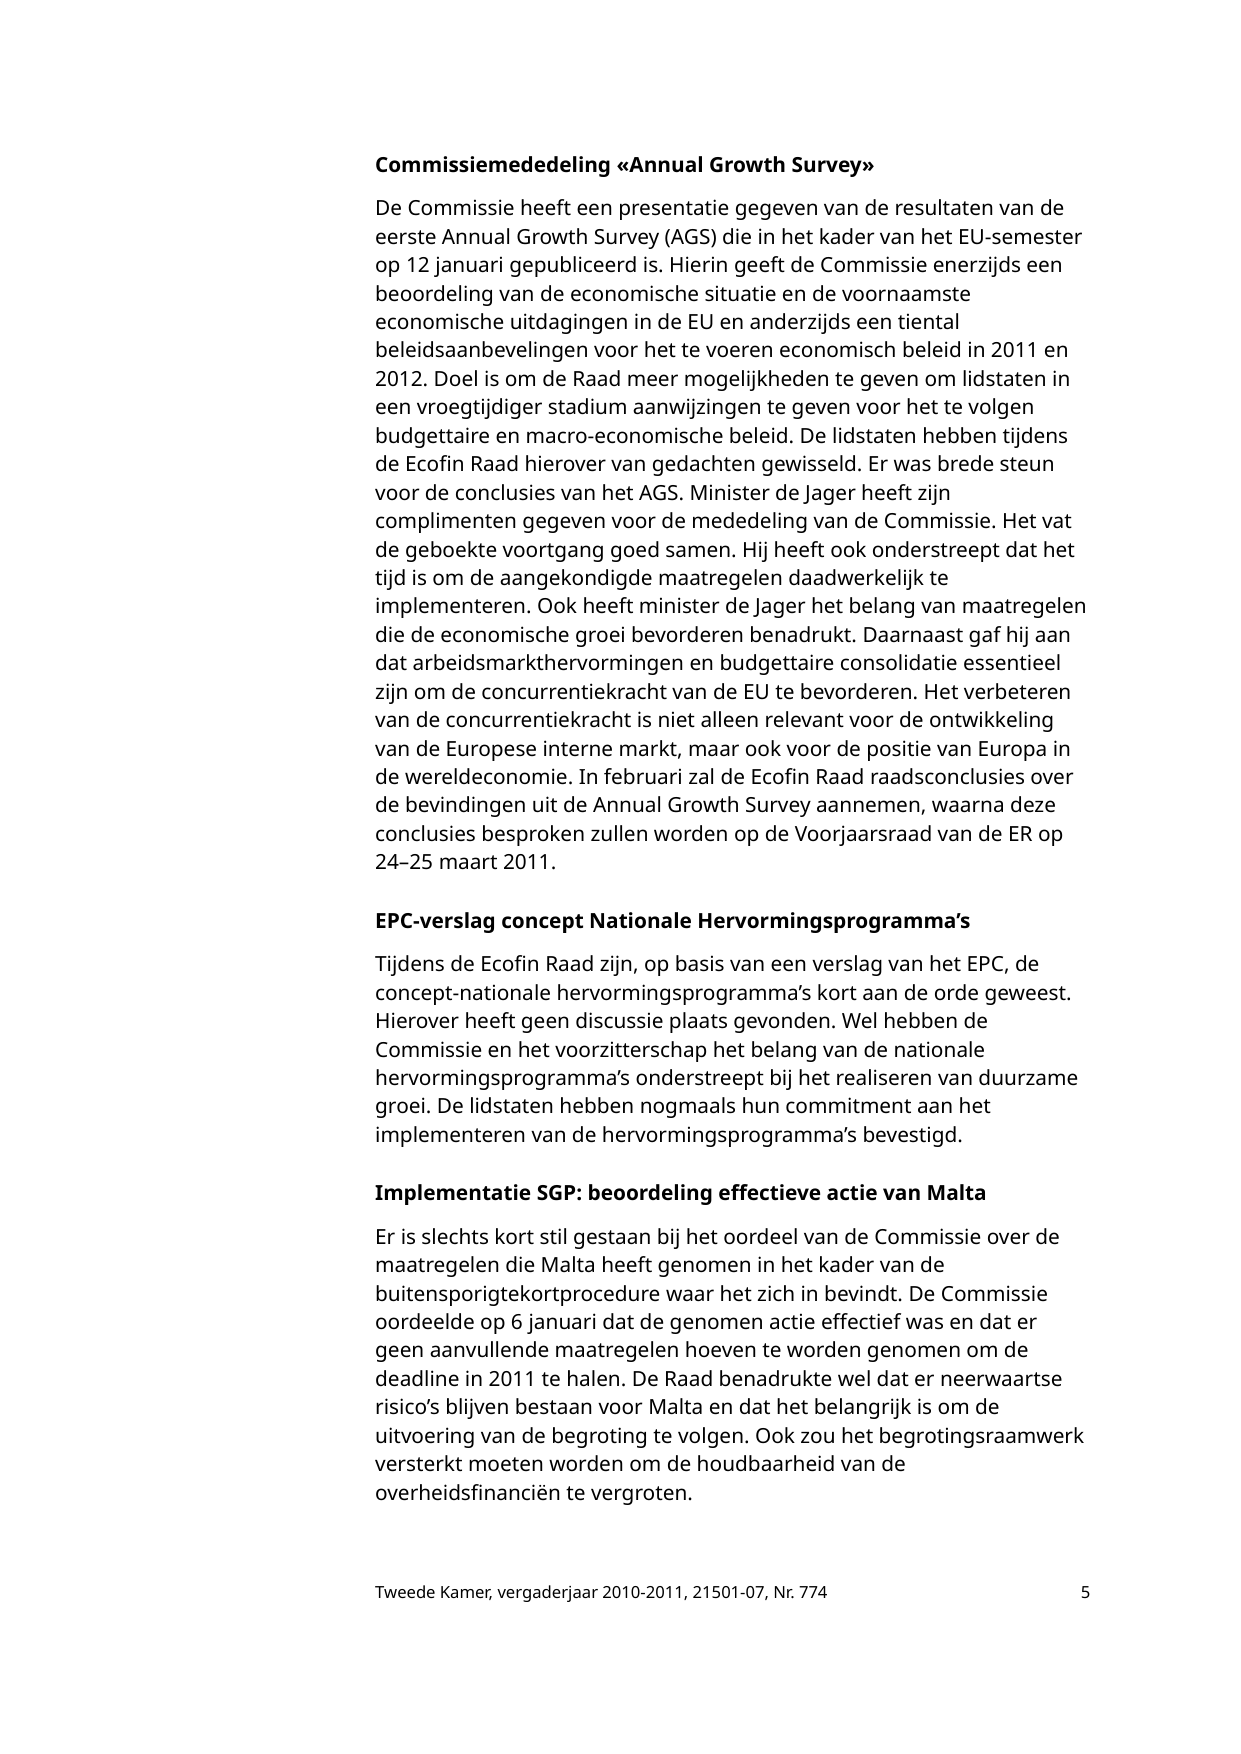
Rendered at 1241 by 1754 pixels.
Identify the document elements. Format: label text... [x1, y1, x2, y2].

text EPC-verslag concept Nationale Hervormingsprogramma’s [375, 906, 1090, 934]
text Tijdens de Ecofin Raad zijn, op basis van een verslag van het EPC, de concept-nationale hervormingsprogramma’s kort aan de orde geweest. Hierover heeft geen discussie plaats gevonden. Wel hebben de Commissie en het voorzitterschap het belang van de nationale hervormingsprogramma’s onderstreept bij het realiseren van duurzame groei. De lidstaten hebben nogmaals hun commitment aan het implementeren van de hervormingsprogramma’s bevestigd. [375, 949, 1090, 1148]
text Implementatie SGP: beoordeling effectieve actie van Malta [375, 1178, 1090, 1207]
text Er is slechts kort stil gestaan bij het oordeel van de Commissie over de maatregelen die Malta heeft genomen in het kader van de buitensporigtekortprocedure waar het zich in bevindt. De Commissie oordeelde op 6 januari dat de genomen actie effectief was en dat er geen aanvullende maatregelen hoeven te worden genomen om de deadline in 2011 te halen. De Raad benadrukte wel dat er neerwaartse risico’s blijven bestaan voor Malta en dat het belangrijk is om de uitvoering van de begroting te volgen. Ook zou het begrotingsraamwerk versterkt moeten worden om de houdbaarheid van de overheidsfinanciën te vergroten. [375, 1222, 1090, 1506]
text Commissiemededeling «Annual Growth Survey» [375, 150, 1090, 178]
text De Commissie heeft een presentatie gegeven van de resultaten van de eerste Annual Growth Survey (AGS) die in het kader van het EU-semester op 12 januari gepubliceerd is. Hierin geeft de Commissie enerzijds een beoordeling van de economische situatie en de voornaamste economische uitdagingen in de EU en anderzijds een tiental beleidsaanbevelingen voor het te voeren economisch beleid in 2011 en 2012. Doel is om de Raad meer mogelijkheden te geven om lidstaten in een vroegtijdiger stadium aanwijzingen te geven voor het te volgen budgettaire en macro-economische beleid. De lidstaten hebben tijdens de Ecofin Raad hierover van gedachten gewisseld. Er was brede steun voor de conclusies van het AGS. Minister de Jager heeft zijn complimenten gegeven voor de mededeling van de Commissie. Het vat de geboekte voortgang goed samen. Hij heeft ook onderstreept dat het tijd is om de aangekondigde maatregelen daadwerkelijk te implementeren. Ook heeft minister de Jager het belang van maatregelen die de economische groei bevorderen benadrukt. Daarnaast gaf hij aan dat arbeidsmarkthervormingen en budgettaire consolidatie essentieel zijn om de concurrentiekracht van de EU te bevorderen. Het verbeteren van de concurrentiekracht is niet alleen relevant voor de ontwikkeling van de Europese interne markt, maar ook voor de positie van Europa in de wereldeconomie. In februari zal de Ecofin Raad raadsconclusies over de bevindingen uit de Annual Growth Survey aannemen, waarna deze conclusies besproken zullen worden op de Voorjaarsraad van de ER op 24–25 maart 2011. [375, 193, 1090, 876]
